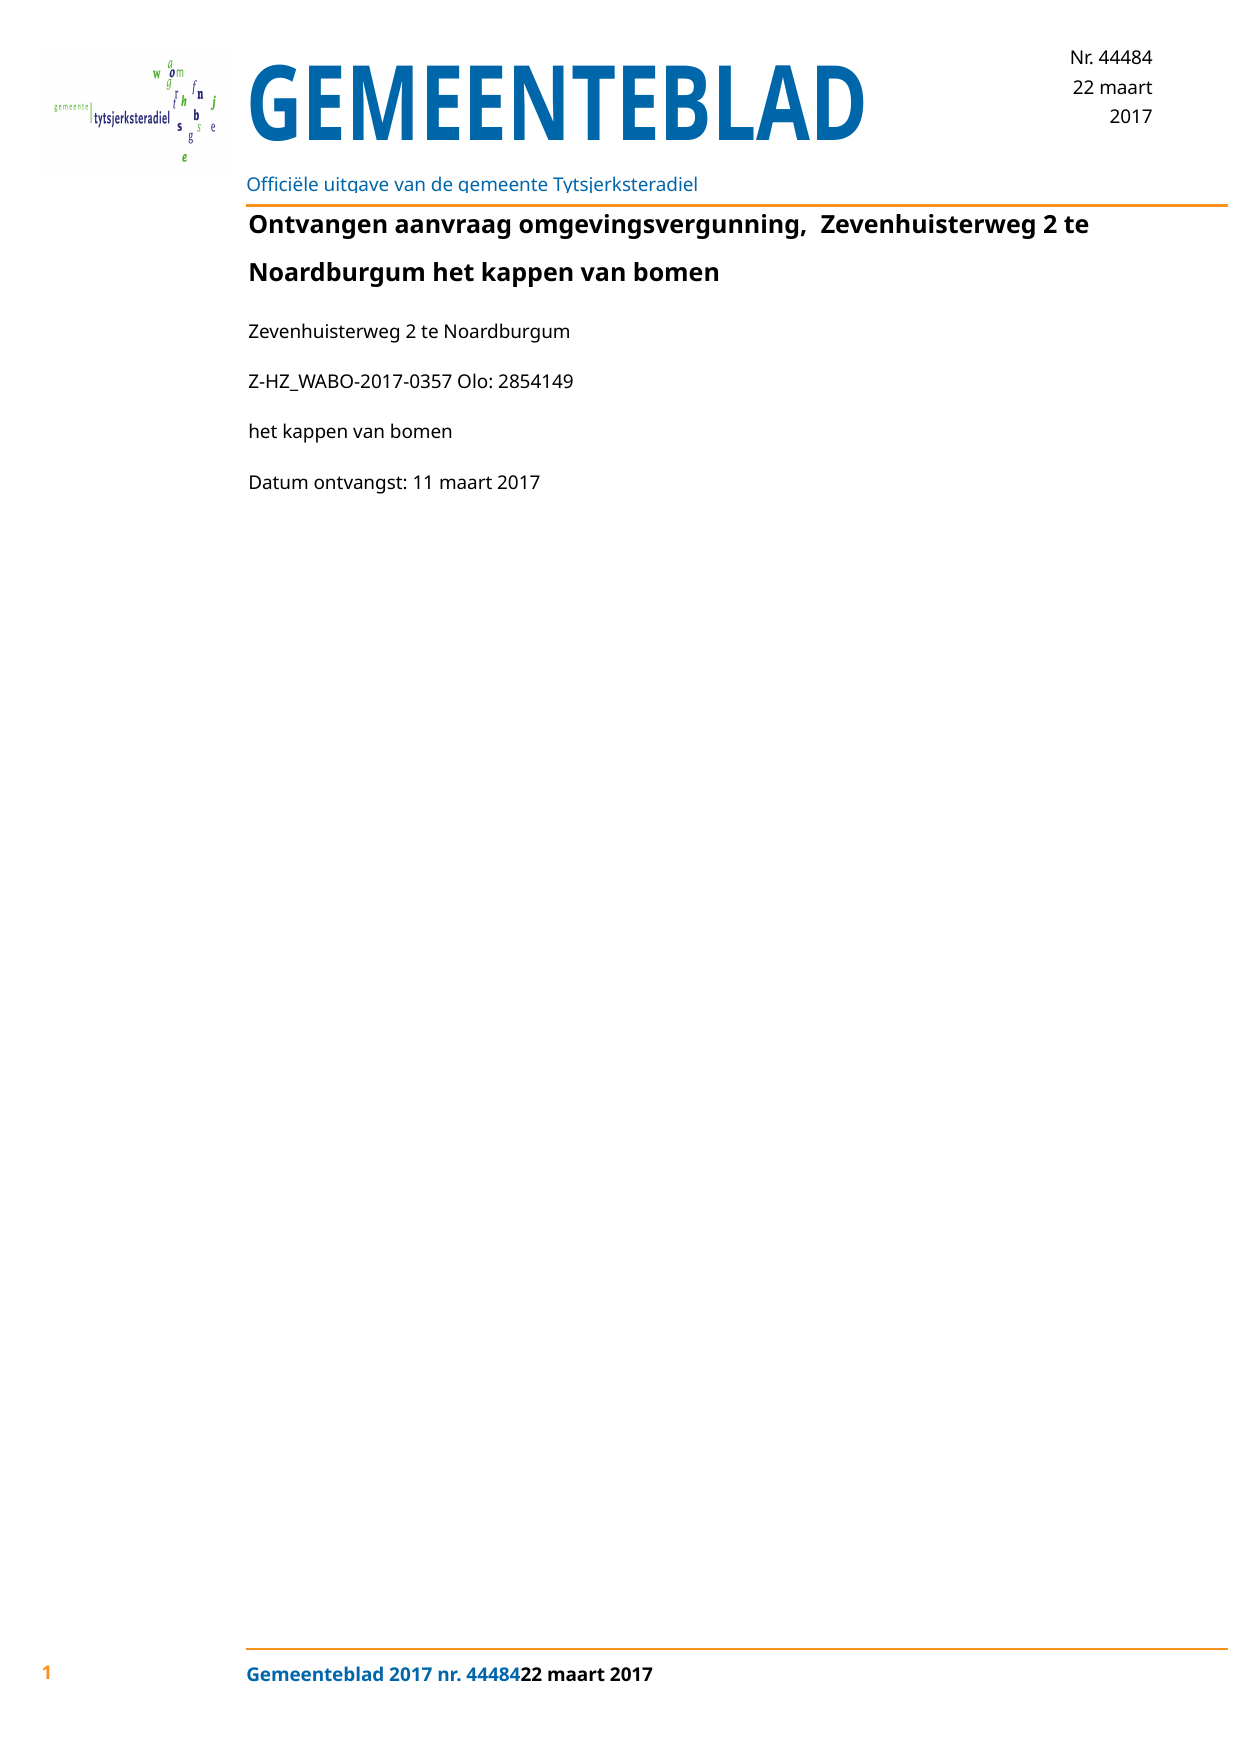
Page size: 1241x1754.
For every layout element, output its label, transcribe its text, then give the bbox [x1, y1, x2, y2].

text Ontvangen aanvraag omgevingsvergunning, Zevenhuisterweg 2 te Noardburgum het kappen van bomen [248, 207, 1152, 288]
text Z-HZ_WABO-2017-0357 Olo: 2854149 [248, 368, 1152, 394]
picture [41, 47, 231, 172]
text Datum ontvangst: 11 maart 2017 [248, 469, 1152, 495]
text Zevenhuisterweg 2 te Noardburgum [248, 318, 1152, 344]
text het kappen van bomen [248, 419, 1152, 444]
